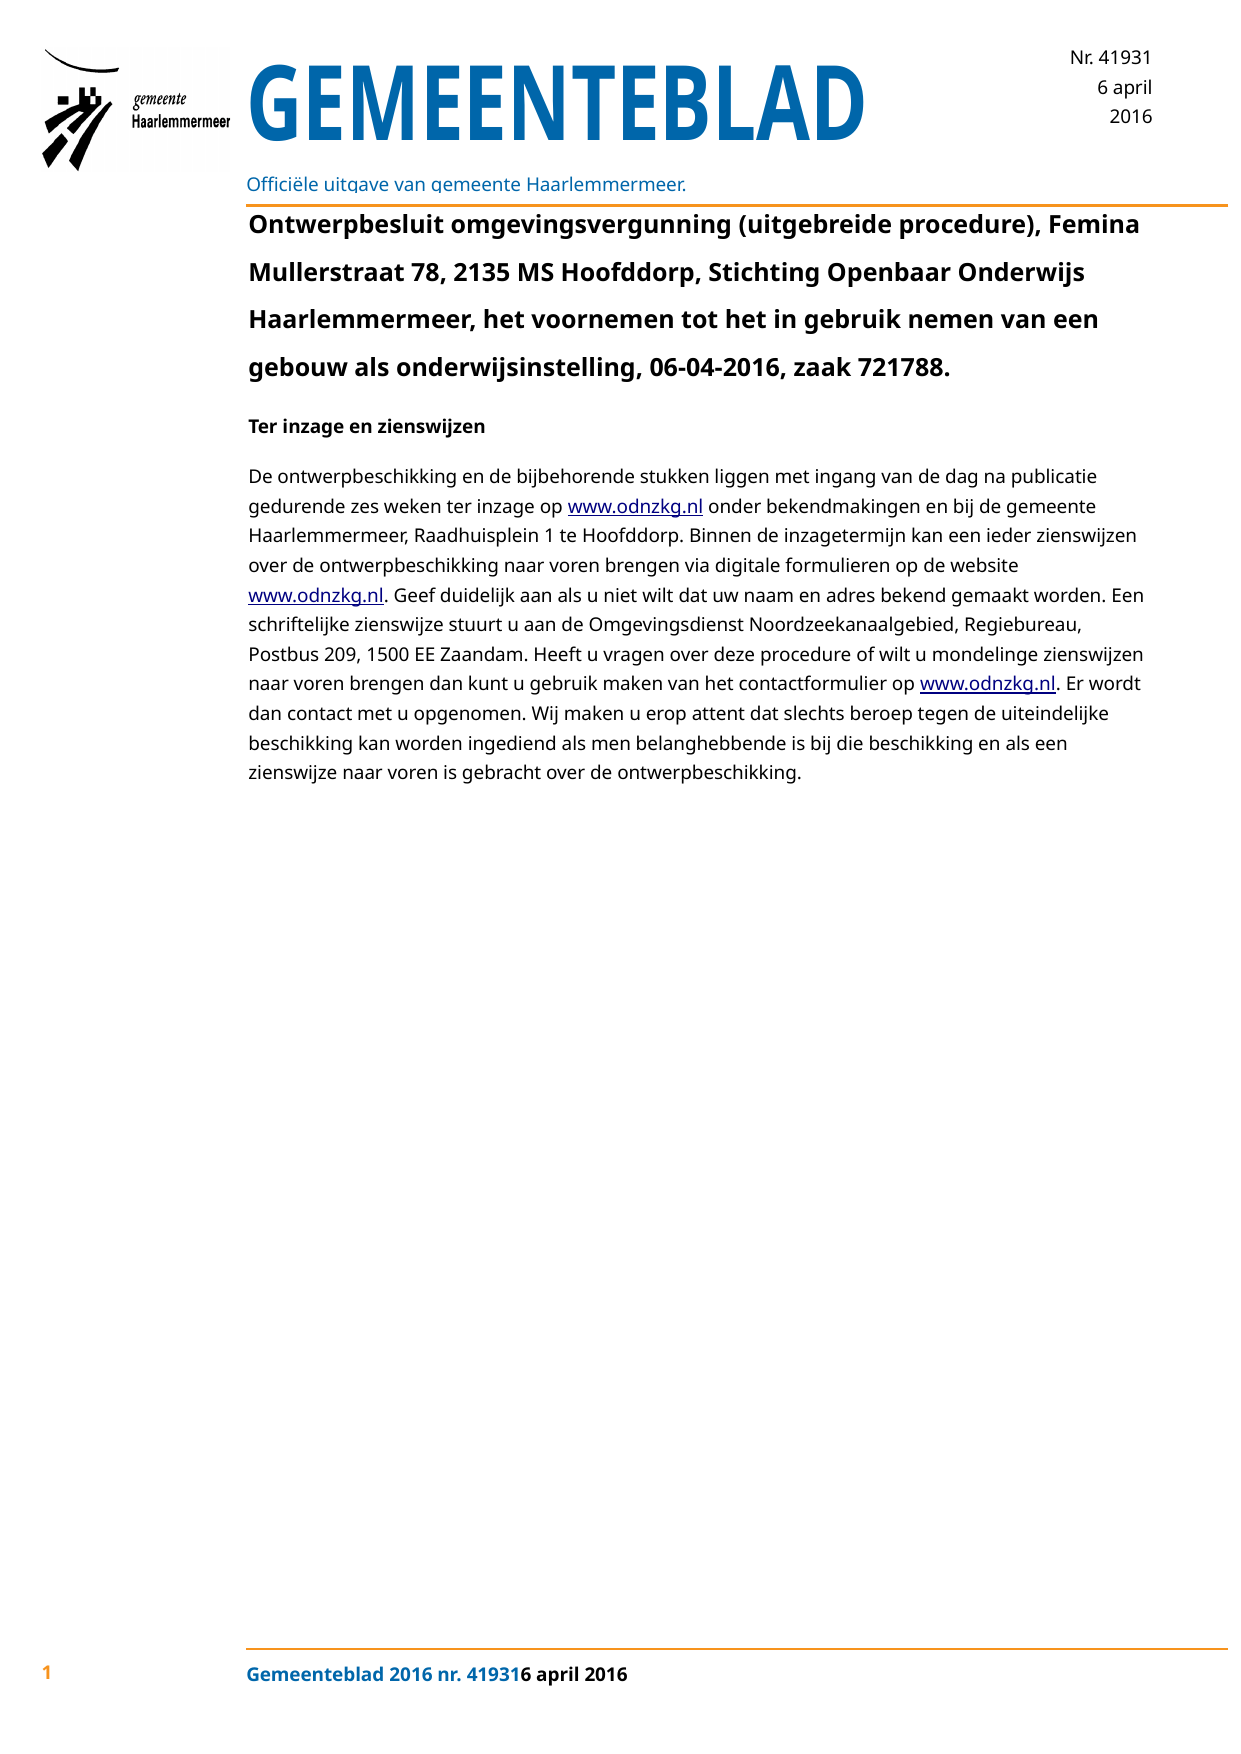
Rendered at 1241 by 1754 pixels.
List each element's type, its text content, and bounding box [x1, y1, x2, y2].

text De ontwerpbeschikking en de bijbehorende stukken liggen met ingang van de dag na publicatie gedurende zes weken ter inzage op www.odnzkg.nl onder bekendmakingen en bij de gemeente Haarlemmermeer, Raadhuisplein 1 te Hoofddorp. Binnen de inzagetermijn kan een ieder zienswijzen over de ontwerpbeschikking naar voren brengen via digitale formulieren op de website www.odnzkg.nl. Geef duidelijk aan als u niet wilt dat uw naam en adres bekend gemaakt worden. Een schriftelijke zienswijze stuurt u aan de Omgevingsdienst Noordzeekanaalgebied, Regiebureau, Postbus 209, 1500 EE Zaandam. Heeft u vragen over deze procedure of wilt u mondelinge zienswijzen naar voren brengen dan kunt u gebruik maken van het contactformulier op www.odnzkg.nl. Er wordt dan contact met u opgenomen. Wij maken u erop attent dat slechts beroep tegen de uiteindelijke beschikking kan worden ingediend als men belanghebbende is bij die beschikking en als een zienswijze naar voren is gebracht over de ontwerpbeschikking. [248, 463, 1152, 785]
picture [41, 47, 231, 172]
text Ontwerpbesluit omgevingsvergunning (uitgebreide procedure), Femina Mullerstraat 78, 2135 MS Hoofddorp, Stichting Openbaar Onderwijs Haarlemmermeer, het voornemen tot het in gebruik nemen van een gebouw als onderwijsinstelling, 06-04-2016, zaak 721788. [248, 207, 1152, 384]
text Ter inzage en zienswijzen [248, 413, 1152, 439]
